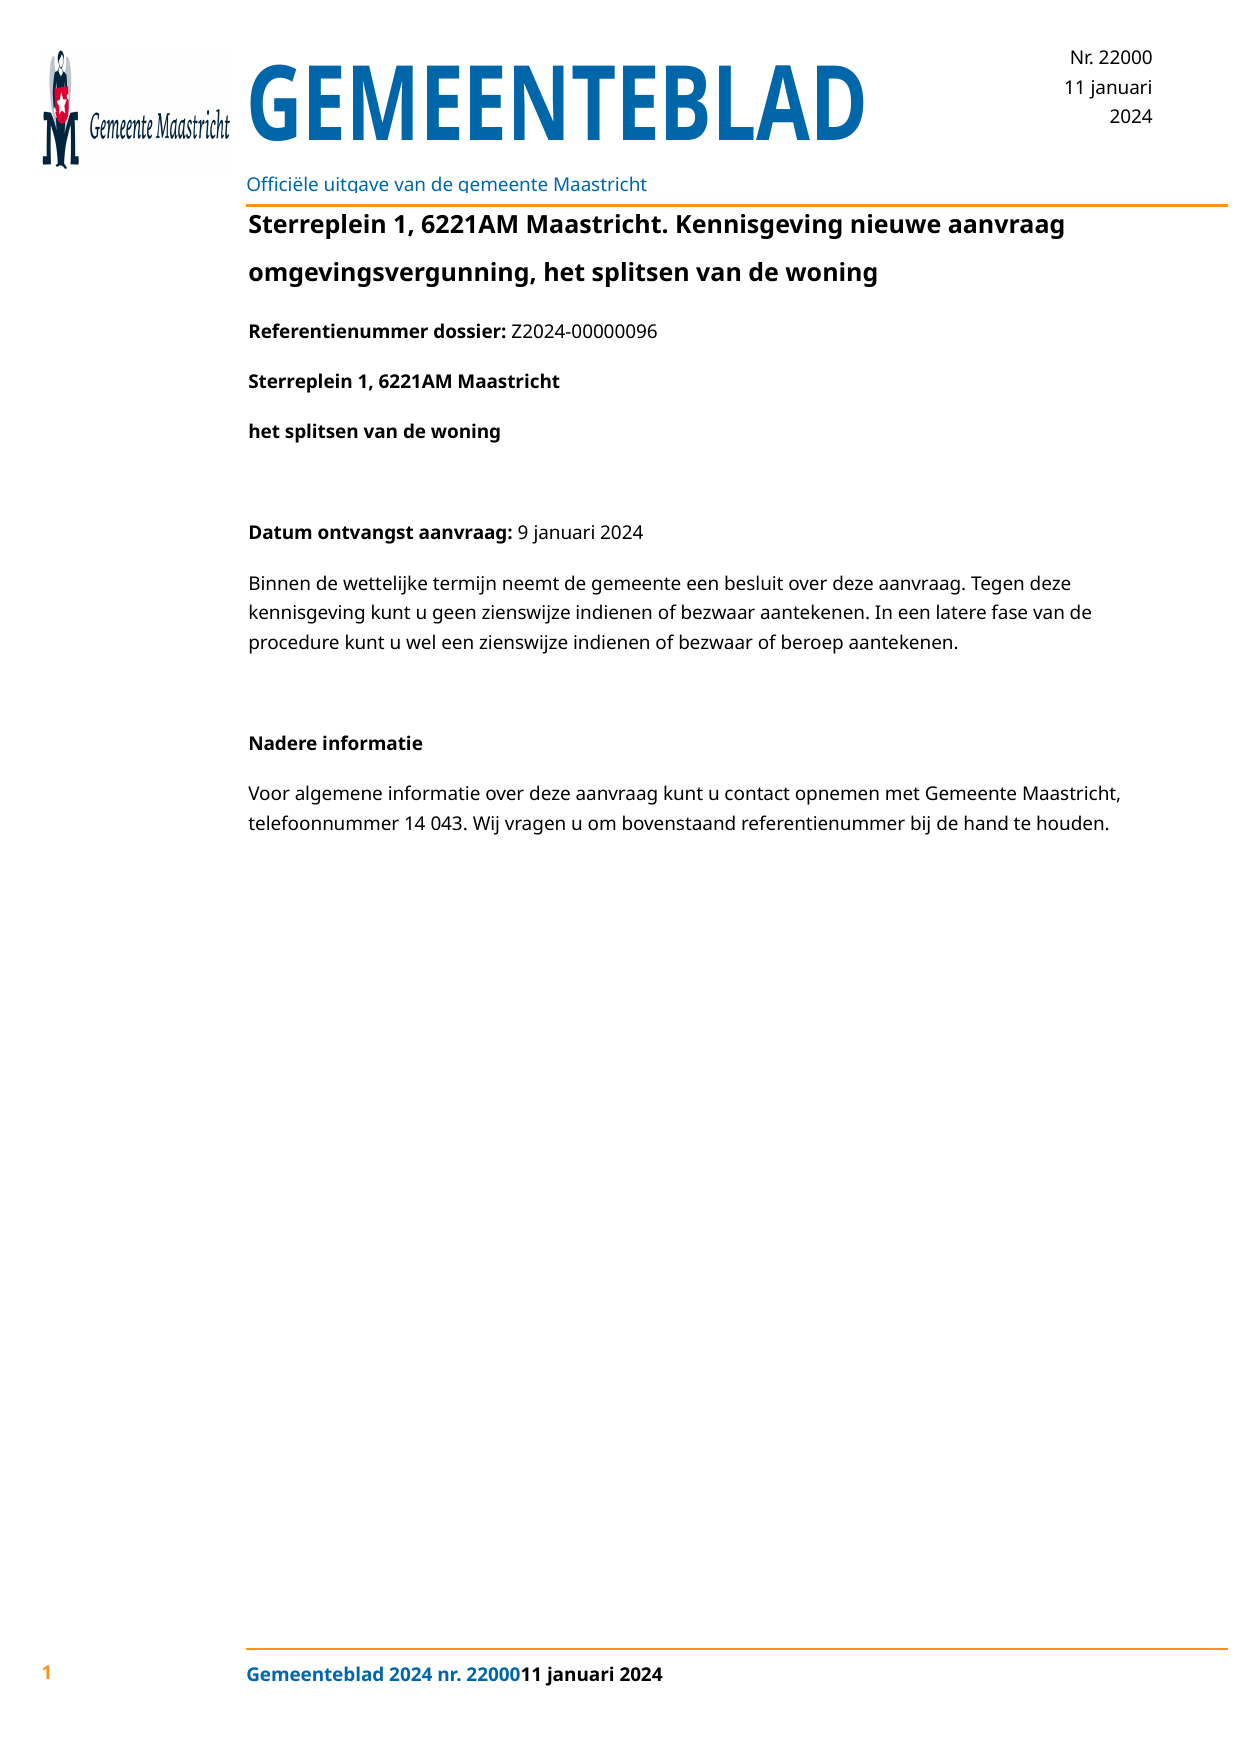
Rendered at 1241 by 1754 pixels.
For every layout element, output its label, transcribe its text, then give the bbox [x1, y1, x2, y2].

text Referentienummer dossier: Z2024-00000096 [248, 318, 1152, 344]
text Voor algemene informatie over deze aanvraag kunt u contact opnemen met Gemeente Maastricht, telefoonnummer 14 043. Wij vragen u om bovenstaand referentienummer bij de hand te houden. [248, 780, 1152, 836]
text Sterreplein 1, 6221AM Maastricht [248, 368, 1152, 394]
picture [41, 47, 231, 172]
text Binnen de wettelijke termijn neemt de gemeente een besluit over deze aanvraag. Tegen deze kennisgeving kunt u geen zienswijze indienen of bezwaar aantekenen. In een latere fase van de procedure kunt u wel een zienswijze indienen of bezwaar of beroep aantekenen. [248, 570, 1152, 655]
text het splitsen van de woning [248, 419, 1152, 444]
text Nadere informatie [248, 730, 1152, 756]
text Datum ontvangst aanvraag: 9 januari 2024 [248, 519, 1152, 545]
text Sterreplein 1, 6221AM Maastricht. Kennisgeving nieuwe aanvraag omgevingsvergunning, het splitsen van de woning [248, 207, 1152, 288]
